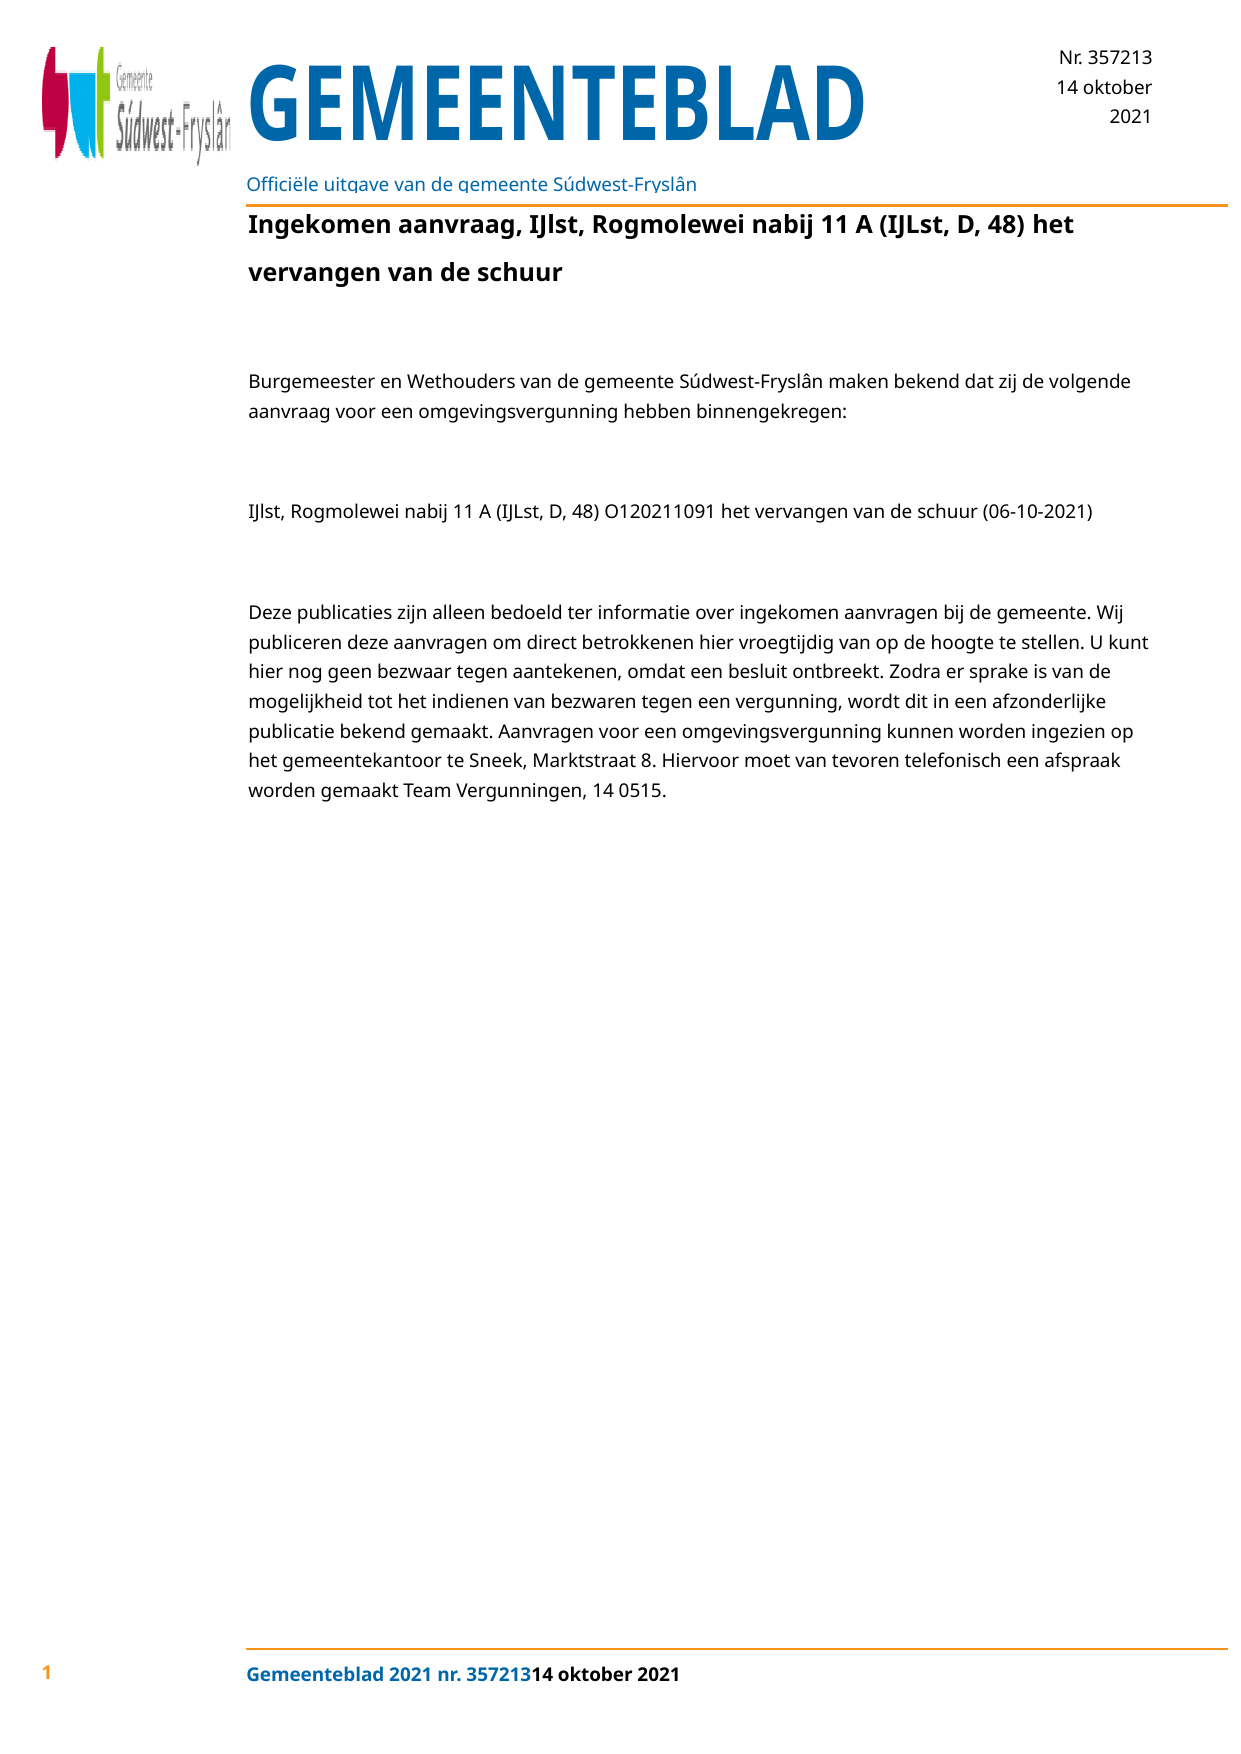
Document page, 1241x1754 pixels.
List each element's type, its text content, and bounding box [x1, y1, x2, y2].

text Ingekomen aanvraag, IJlst, Rogmolewei nabij 11 A (IJLst, D, 48) het vervangen van de schuur [248, 207, 1152, 288]
picture [41, 47, 231, 172]
text Deze publicaties zijn alleen bedoeld ter informatie over ingekomen aanvragen bij de gemeente. Wij publiceren deze aanvragen om direct betrokkenen hier vroegtijdig van op de hoogte te stellen. U kunt hier nog geen bezwaar tegen aantekenen, omdat een besluit ontbreekt. Zodra er sprake is van de mogelijkheid tot het indienen van bezwaren tegen een vergunning, wordt dit in een afzonderlijke publicatie bekend gemaakt. Aanvragen voor een omgevingsvergunning kunnen worden ingezien op het gemeentekantoor te Sneek, Marktstraat 8. Hiervoor moet van tevoren telefonisch een afspraak worden gemaakt Team Vergunningen, 14 0515. [248, 599, 1152, 803]
text Burgemeester en Wethouders van de gemeente Súdwest-Fryslân maken bekend dat zij de volgende aanvraag voor een omgevingsvergunning hebben binnengekregen: [248, 368, 1152, 424]
text IJlst, Rogmolewei nabij 11 A (IJLst, D, 48) O120211091 het vervangen van de schuur (06-10-2021) [248, 499, 1152, 524]
